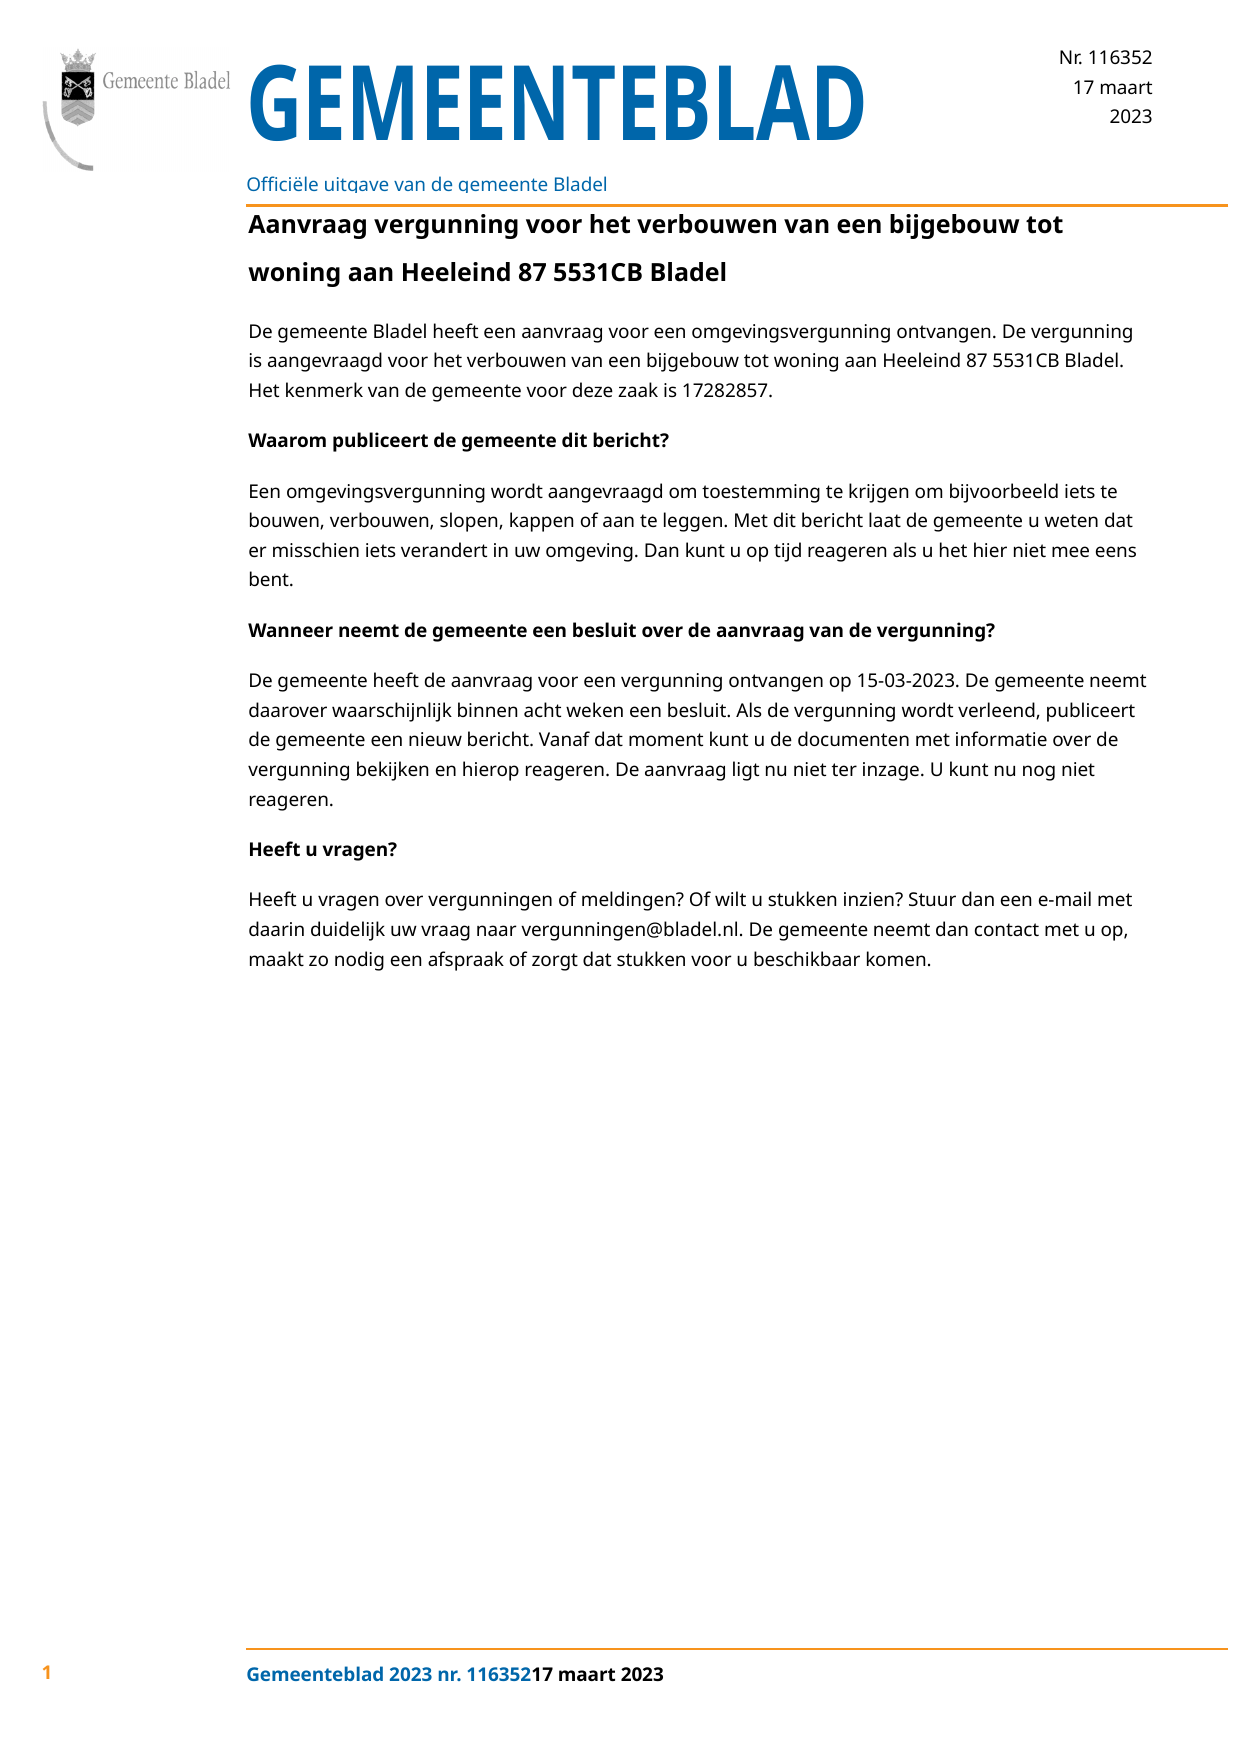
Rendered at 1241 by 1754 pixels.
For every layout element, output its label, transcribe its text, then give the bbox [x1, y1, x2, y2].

text Waarom publiceert de gemeente dit bericht? [248, 427, 1152, 453]
picture [41, 47, 231, 172]
text Wanneer neemt de gemeente een besluit over de aanvraag van de vergunning? [248, 617, 1152, 643]
text Heeft u vragen over vergunningen of meldingen? Of wilt u stukken inzien? Stuur dan een e-mail met daarin duidelijk uw vraag naar vergunningen@bladel.nl. De gemeente neemt dan contact met u op, maakt zo nodig een afspraak of zorgt dat stukken voor u beschikbaar komen. [248, 887, 1152, 972]
text Een omgevingsvergunning wordt aangevraagd om toestemming te krijgen om bijvoorbeeld iets te bouwen, verbouwen, slopen, kappen of aan te leggen. Met dit bericht laat de gemeente u weten dat er misschien iets verandert in uw omgeving. Dan kunt u op tijd reageren als u het hier niet mee eens bent. [248, 478, 1152, 592]
text De gemeente heeft de aanvraag voor een vergunning ontvangen op 15-03-2023. De gemeente neemt daarover waarschijnlijk binnen acht weken een besluit. Als de vergunning wordt verleend, publiceert de gemeente een nieuw bericht. Vanaf dat moment kunt u de documenten met informatie over de vergunning bekijken en hierop reageren. De aanvraag ligt nu niet ter inzage. U kunt nu nog niet reageren. [248, 667, 1152, 812]
text Heeft u vragen? [248, 836, 1152, 862]
text Aanvraag vergunning voor het verbouwen van een bijgebouw tot woning aan Heeleind 87 5531CB Bladel [248, 207, 1152, 288]
text De gemeente Bladel heeft een aanvraag voor een omgevingsvergunning ontvangen. De vergunning is aangevraagd voor het verbouwen van een bijgebouw tot woning aan Heeleind 87 5531CB Bladel. Het kenmerk van de gemeente voor deze zaak is 17282857. [248, 318, 1152, 403]
